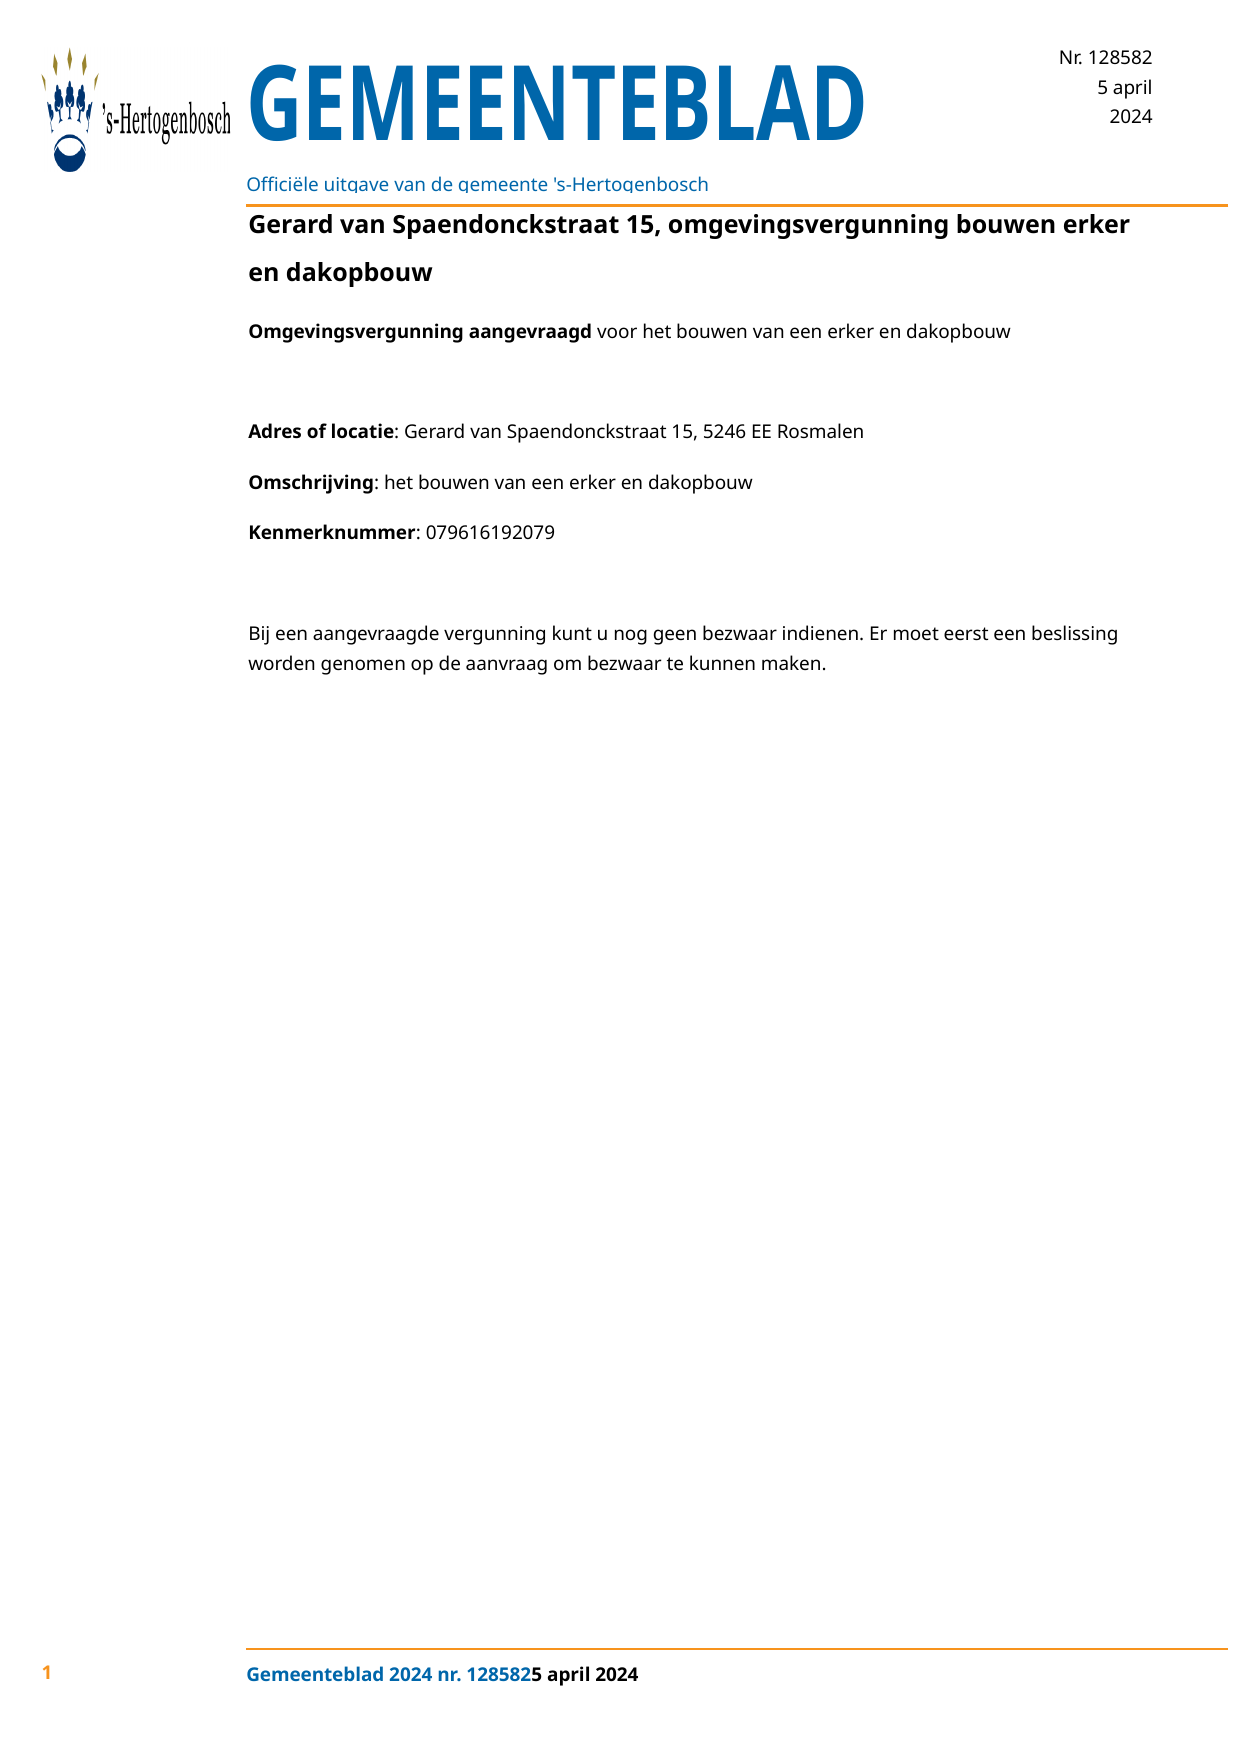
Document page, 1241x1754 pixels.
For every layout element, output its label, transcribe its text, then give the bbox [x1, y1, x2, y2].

text Kenmerknummer: 079616192079 [248, 519, 1152, 545]
text Gerard van Spaendonckstraat 15, omgevingsvergunning bouwen erker en dakopbouw [248, 207, 1152, 288]
text Adres of locatie: Gerard van Spaendonckstraat 15, 5246 EE Rosmalen [248, 419, 1152, 444]
text Omgevingsvergunning aangevraagd voor het bouwen van een erker en dakopbouw [248, 318, 1152, 344]
text Bij een aangevraagde vergunning kunt u nog geen bezwaar indienen. Er moet eerst een beslissing worden genomen op de aanvraag om bezwaar te kunnen maken. [248, 620, 1152, 676]
text Omschrijving: het bouwen van een erker en dakopbouw [248, 469, 1152, 495]
picture [41, 47, 231, 172]
